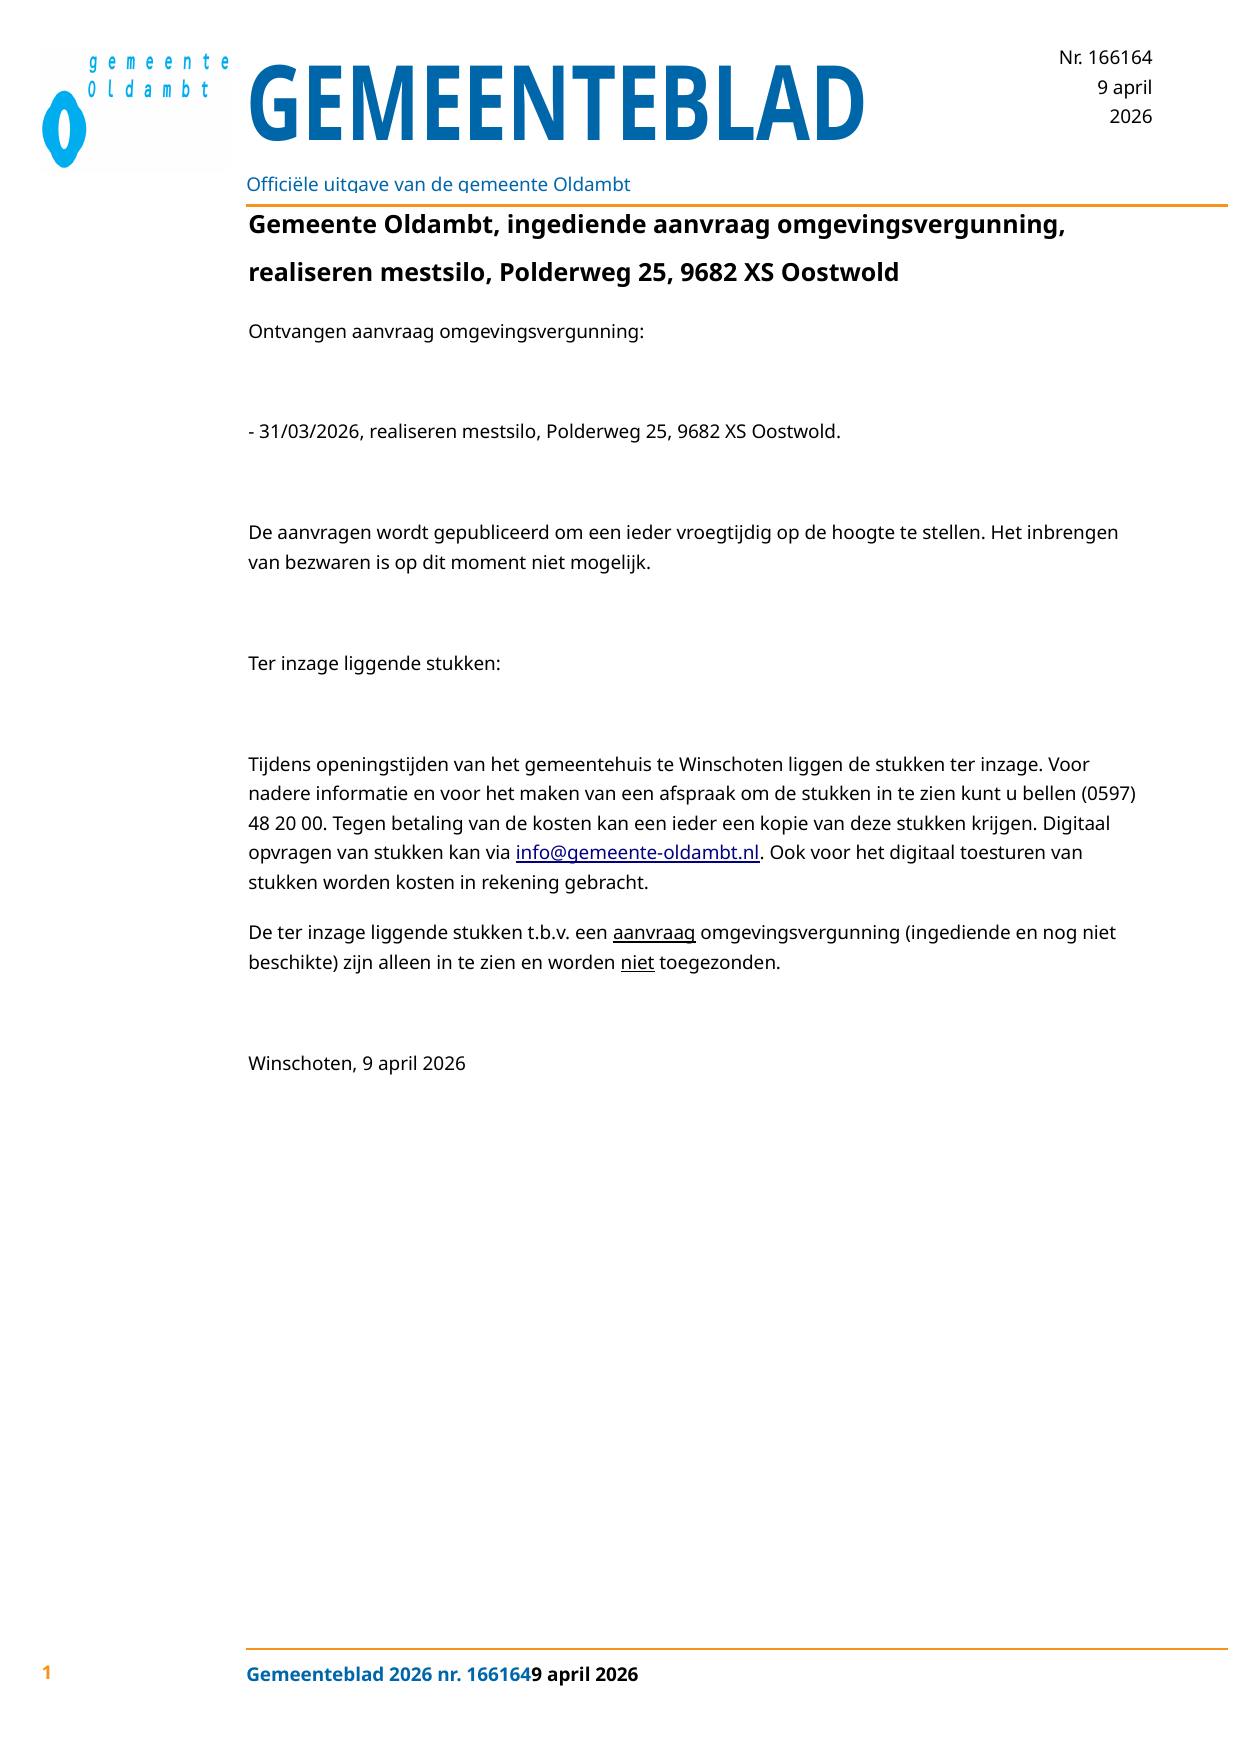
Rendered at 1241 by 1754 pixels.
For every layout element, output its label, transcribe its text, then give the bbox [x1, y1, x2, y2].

text Winschoten, 9 april 2026 [248, 1050, 1152, 1076]
text Ter inzage liggende stukken: [248, 650, 1152, 676]
text Tijdens openingstijden van het gemeentehuis te Winschoten liggen de stukken ter inzage. Voor nadere informatie en voor het maken van een afspraak om de stukken in te zien kunt u bellen (0597) 48 20 00. Tegen betaling van de kosten kan een ieder een kopie van deze stukken krijgen. Digitaal opvragen van stukken kan via info@gemeente-oldambt.nl. Ook voor het digitaal toesturen van stukken worden kosten in rekening gebracht. [248, 751, 1152, 895]
text - 31/03/2026, realiseren mestsilo, Polderweg 25, 9682 XS Oostwold. [248, 419, 1152, 444]
text De ter inzage liggende stukken t.b.v. een aanvraag omgevingsvergunning (ingediende en nog niet beschikte) zijn alleen in te zien en worden niet toegezonden. [248, 919, 1152, 975]
text Gemeente Oldambt, ingediende aanvraag omgevingsvergunning, realiseren mestsilo, Polderweg 25, 9682 XS Oostwold [248, 207, 1152, 288]
text De aanvragen wordt gepubliceerd om een ieder vroegtijdig op de hoogte te stellen. Het inbrengen van bezwaren is op dit moment niet mogelijk. [248, 519, 1152, 575]
text Ontvangen aanvraag omgevingsvergunning: [248, 318, 1152, 344]
picture [41, 47, 231, 172]
